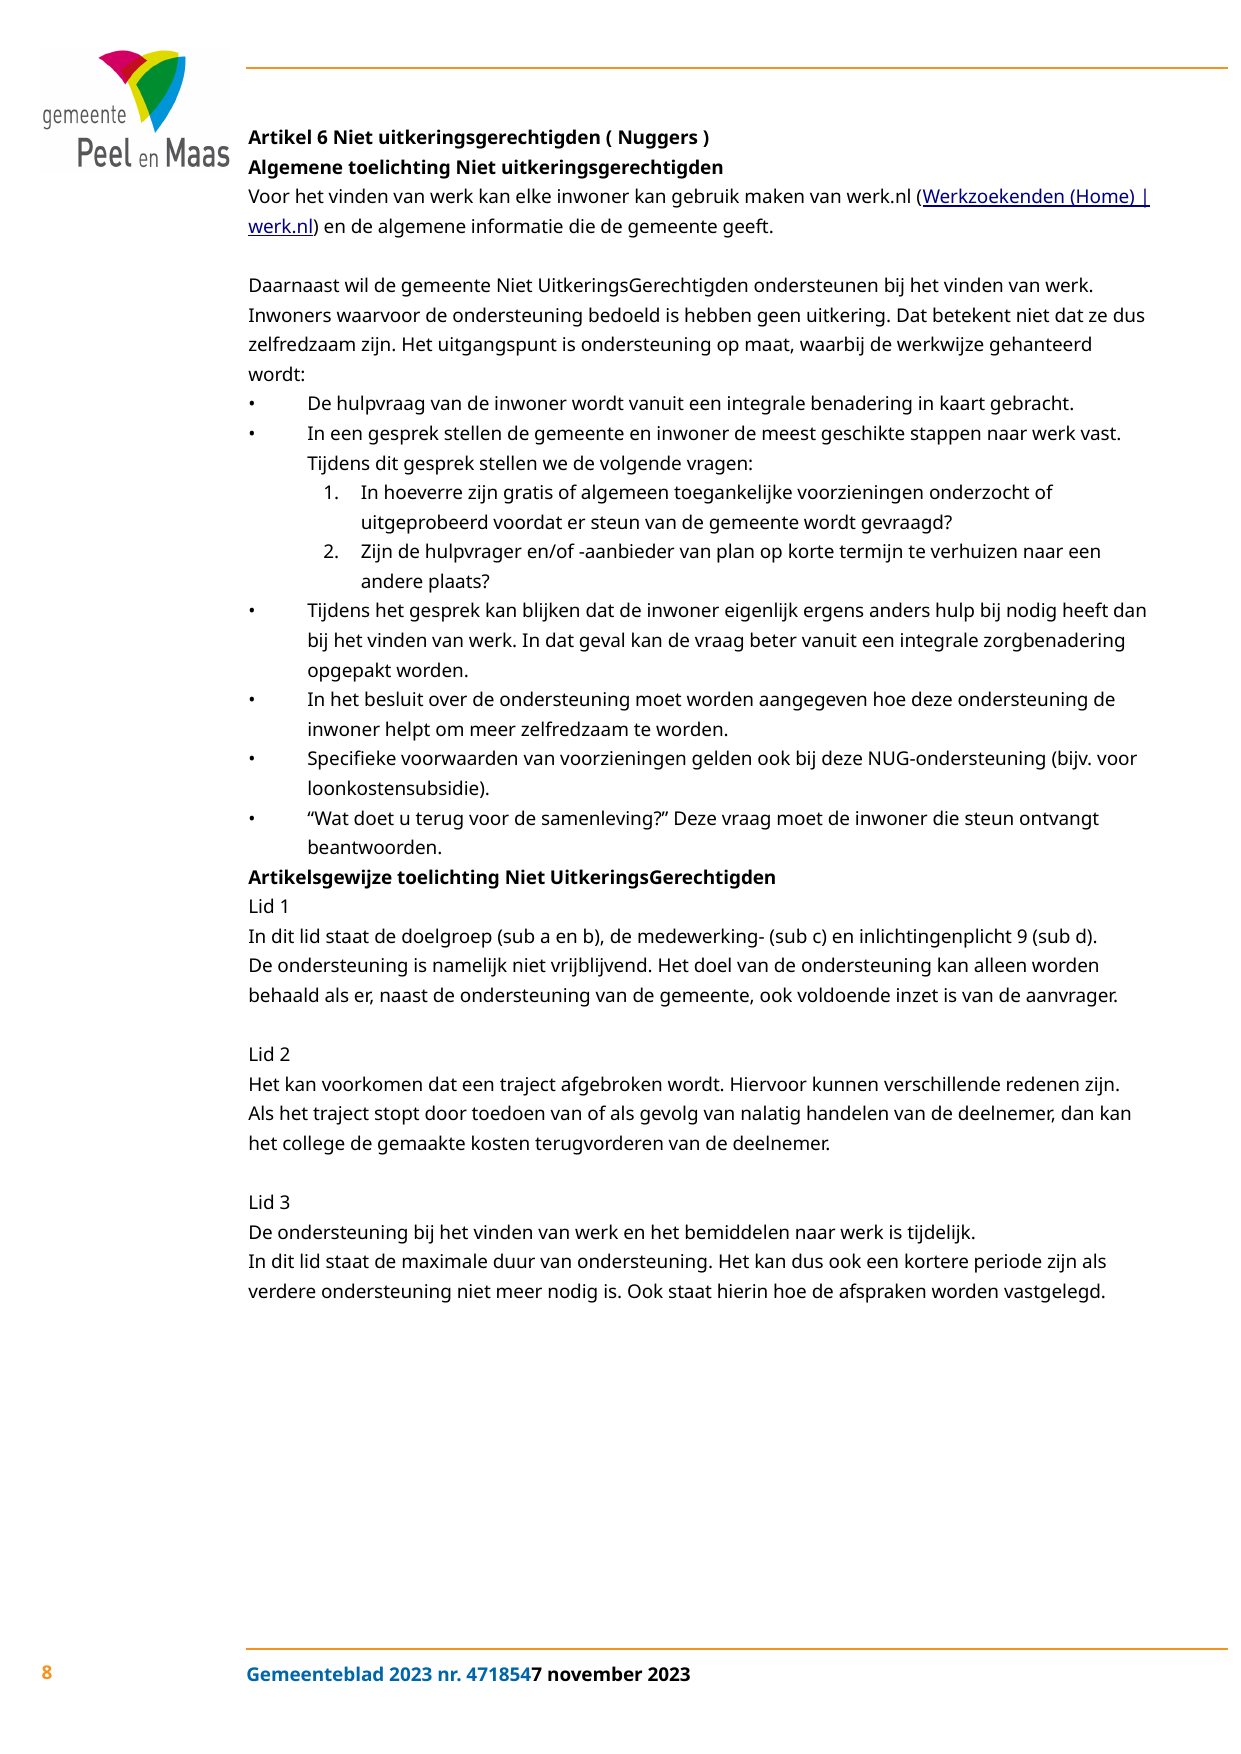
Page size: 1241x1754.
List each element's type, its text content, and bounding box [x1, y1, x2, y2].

list In hoeverre zijn gratis of algemeen toegankelijke voorzieningen onderzocht of uitgeprobeerd voordat er steun van de gemeente wordt gevraagd? [323, 479, 1152, 535]
text Lid 3 [248, 1189, 1152, 1215]
list Zijn de hulpvrager en/of -aanbieder van plan op korte termijn te verhuizen naar een andere plaats? [323, 538, 1152, 594]
text De ondersteuning is namelijk niet vrijblijvend. Het doel van de ondersteuning kan alleen worden behaald als er, naast de ondersteuning van de gemeente, ook voldoende inzet is van de aanvrager. [248, 953, 1152, 1008]
text Als het traject stopt door toedoen van of als gevolg van nalatig handelen van de deelnemer, dan kan het college de gemaakte kosten terugvorderen van de deelnemer. [248, 1101, 1152, 1156]
text Artikelsgewijze toelichting Niet UitkeringsGerechtigden [248, 864, 1152, 890]
text Lid 2 [248, 1041, 1152, 1067]
text Daarnaast wil de gemeente Niet UitkeringsGerechtigden ondersteunen bij het vinden van werk. Inwoners waarvoor de ondersteuning bedoeld is hebben geen uitkering. Dat betekent niet dat ze dus zelfredzaam zijn. Het uitgangspunt is ondersteuning op maat, waarbij de werkwijze gehanteerd wordt: [248, 272, 1152, 387]
text Lid 1 [248, 893, 1152, 919]
text In dit lid staat de doelgroep (sub a en b), de medewerking- (sub c) en inlichtingenplicht 9 (sub d). [248, 923, 1152, 949]
text Artikel 6 Niet uitkeringsgerechtigden ( Nuggers ) [248, 124, 1152, 150]
picture [41, 47, 231, 172]
text Het kan voorkomen dat een traject afgebroken wordt. Hiervoor kunnen verschillende redenen zijn. [248, 1071, 1152, 1097]
list In het besluit over de ondersteuning moet worden aangegeven hoe deze ondersteuning de inwoner helpt om meer zelfredzaam te worden. [248, 686, 1152, 742]
list Tijdens het gesprek kan blijken dat de inwoner eigenlijk ergens anders hulp bij nodig heeft dan bij het vinden van werk. In dat geval kan de vraag beter vanuit een integrale zorgbenadering opgepakt worden. [248, 598, 1152, 683]
list Specifieke voorwaarden van voorzieningen gelden ook bij deze NUG-ondersteuning (bijv. voor loonkostensubsidie). [248, 746, 1152, 801]
list “Wat doet u terug voor de samenleving?” Deze vraag moet de inwoner die steun ontvangt beantwoorden. [248, 805, 1152, 860]
text Voor het vinden van werk kan elke inwoner kan gebruik maken van werk.nl (Werkzoekenden (Home) | werk.nl) en de algemene informatie die de gemeente geeft. [248, 183, 1152, 239]
text In dit lid staat de maximale duur van ondersteuning. Het kan dus ook een kortere periode zijn als verdere ondersteuning niet meer nodig is. Ook staat hierin hoe de afspraken worden vastgelegd. [248, 1248, 1152, 1304]
text De ondersteuning bij het vinden van werk en het bemiddelen naar werk is tijdelijk. [248, 1219, 1152, 1245]
text Algemene toelichting Niet uitkeringsgerechtigden [248, 154, 1152, 180]
list In een gesprek stellen de gemeente en inwoner de meest geschikte stappen naar werk vast. Tijdens dit gesprek stellen we de volgende vragen: [248, 420, 1152, 476]
list De hulpvraag van de inwoner wordt vanuit een integrale benadering in kaart gebracht. [248, 391, 1152, 416]
